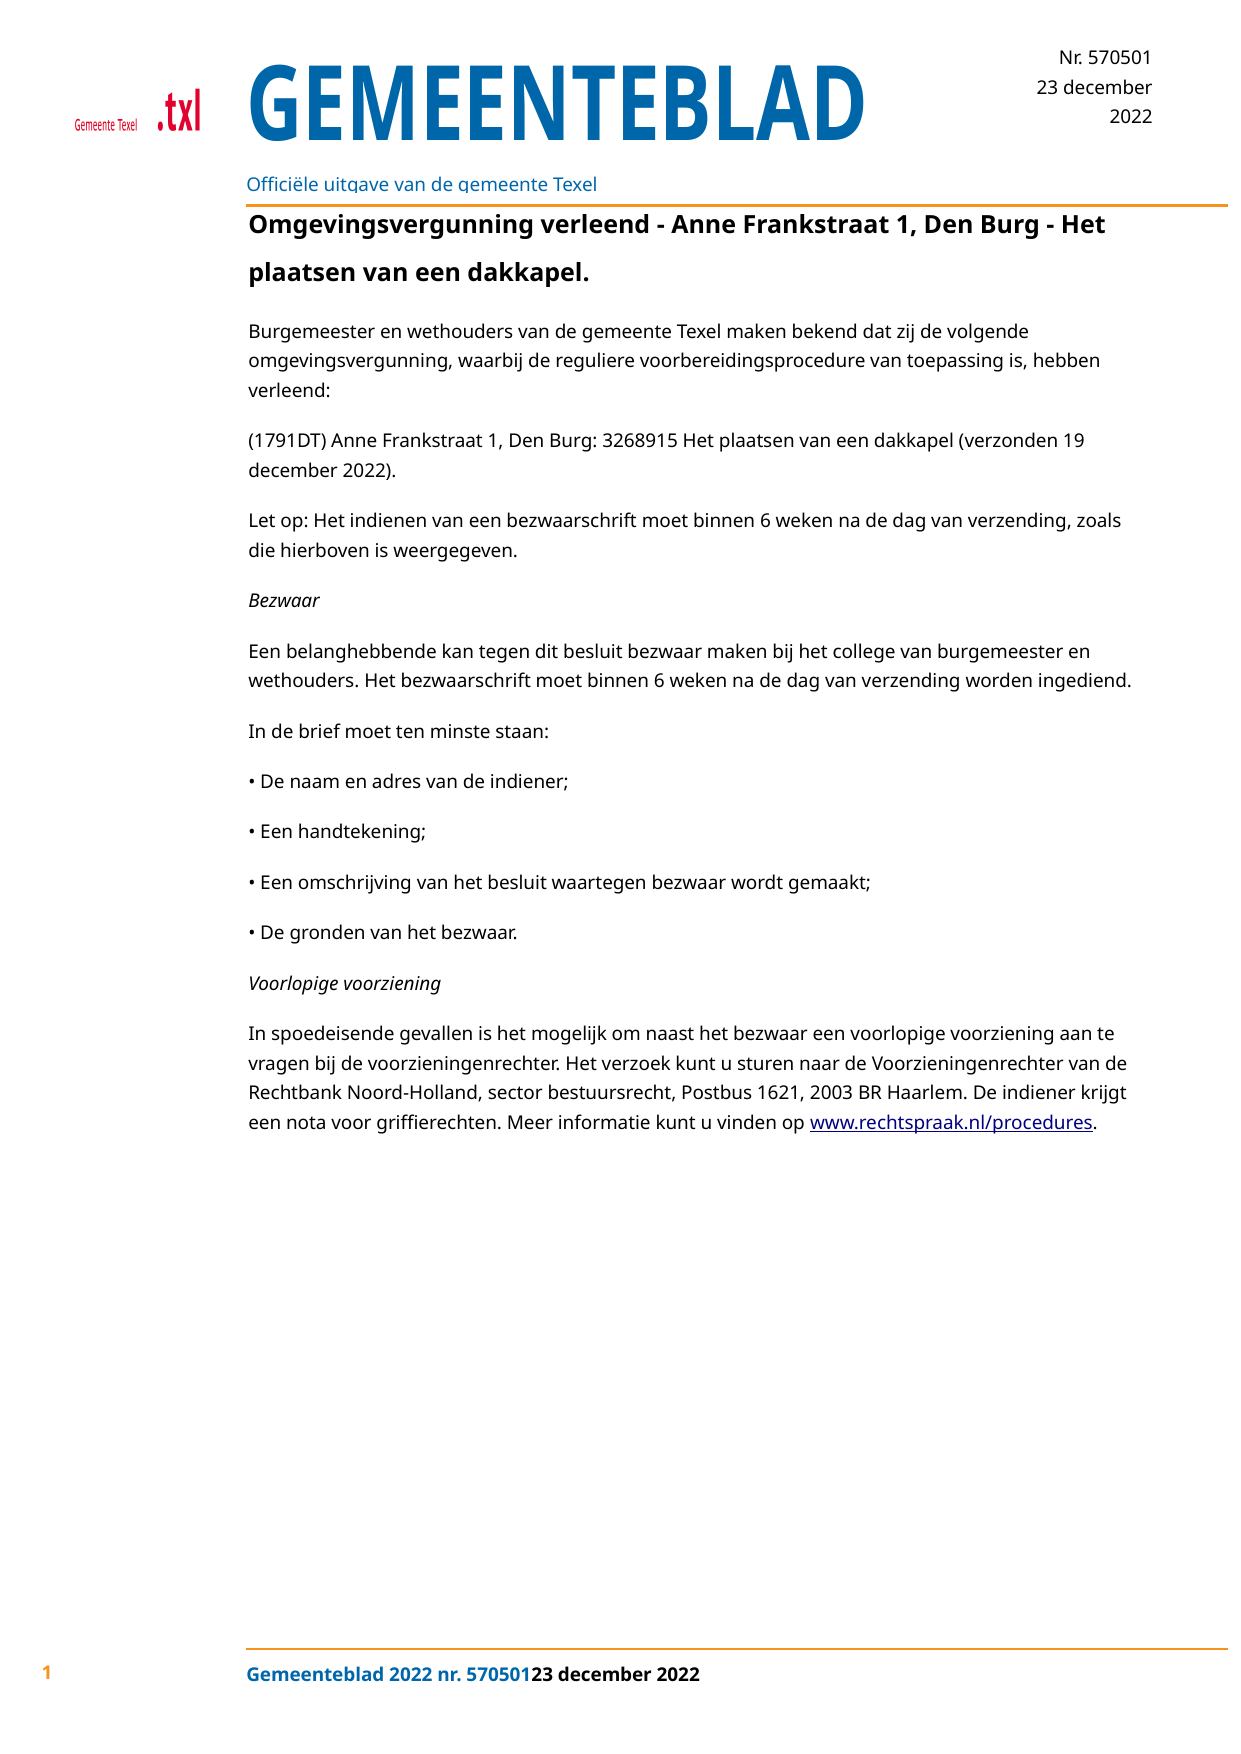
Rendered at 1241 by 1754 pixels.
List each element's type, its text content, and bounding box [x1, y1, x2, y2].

text Omgevingsvergunning verleend - Anne Frankstraat 1, Den Burg - Het plaatsen van een dakkapel. [248, 207, 1152, 288]
text Voorlopige voorziening [248, 970, 1152, 996]
text In de brief moet ten minste staan: [248, 718, 1152, 744]
text In spoedeisende gevallen is het mogelijk om naast het bezwaar een voorlopige voorziening aan te vragen bij de voorzieningenrechter. Het verzoek kunt u sturen naar de Voorzieningenrechter van de Rechtbank Noord-Holland, sector bestuursrecht, Postbus 1621, 2003 BR Haarlem. De indiener krijgt een nota voor griffierechten. Meer informatie kunt u vinden op www.rechtspraak.nl/procedures. [248, 1020, 1152, 1135]
text • Een handtekening; [248, 819, 1152, 844]
text Burgemeester en wethouders van de gemeente Texel maken bekend dat zij de volgende omgevingsvergunning, waarbij de reguliere voorbereidingsprocedure van toepassing is, hebben verleend: [248, 318, 1152, 403]
picture [41, 47, 231, 172]
text • Een omschrijving van het besluit waartegen bezwaar wordt gemaakt; [248, 869, 1152, 895]
text • De naam en adres van de indiener; [248, 768, 1152, 794]
text • De gronden van het bezwaar. [248, 919, 1152, 945]
text Een belanghebbende kan tegen dit besluit bezwaar maken bij het college van burgemeester en wethouders. Het bezwaarschrift moet binnen 6 weken na de dag van verzending worden ingediend. [248, 638, 1152, 693]
text Bezwaar [248, 587, 1152, 613]
text (1791DT) Anne Frankstraat 1, Den Burg: 3268915 Het plaatsen van een dakkapel (verzonden 19 december 2022). [248, 427, 1152, 483]
text Let op: Het indienen van een bezwaarschrift moet binnen 6 weken na de dag van verzending, zoals die hierboven is weergegeven. [248, 507, 1152, 563]
